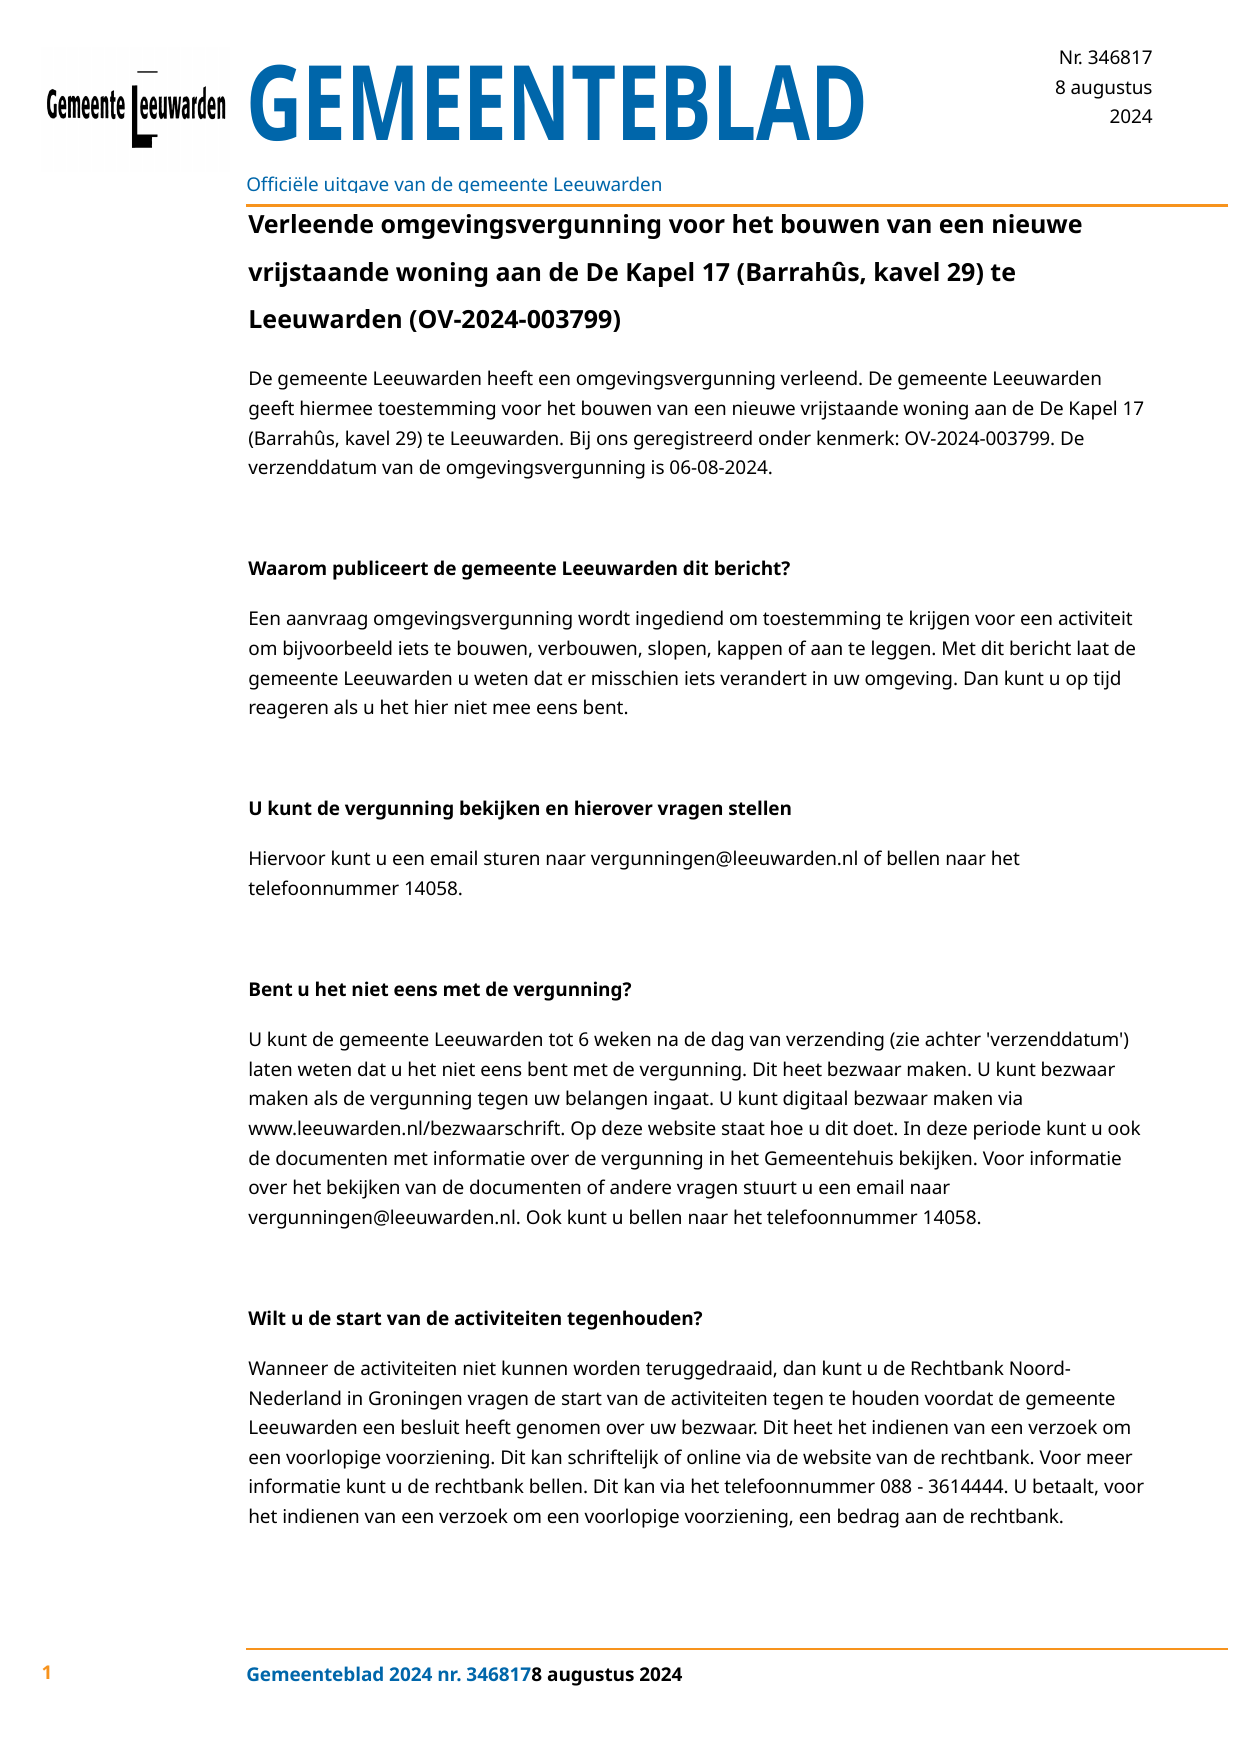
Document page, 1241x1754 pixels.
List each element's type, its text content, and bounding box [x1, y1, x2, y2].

text Een aanvraag omgevingsvergunning wordt ingediend om toestemming te krijgen voor een activiteit om bijvoorbeeld iets te bouwen, verbouwen, slopen, kappen of aan te leggen. Met dit bericht laat de gemeente Leeuwarden u weten dat er misschien iets verandert in uw omgeving. Dan kunt u op tijd reageren als u het hier niet mee eens bent. [248, 606, 1152, 720]
text U kunt de vergunning bekijken en hierover vragen stellen [248, 795, 1152, 821]
text Wanneer de activiteiten niet kunnen worden teruggedraaid, dan kunt u de Rechtbank Noord-Nederland in Groningen vragen de start van de activiteiten tegen te houden voordat de gemeente Leeuwarden een besluit heeft genomen over uw bezwaar. Dit heet het indienen van een verzoek om een voorlopige voorziening. Dit kan schriftelijk of online via de website van de rechtbank. Voor meer informatie kunt u de rechtbank bellen. Dit kan via het telefoonnummer 088 - 3614444. U betaalt, voor het indienen van een verzoek om een voorlopige voorziening, een bedrag aan de rechtbank. [248, 1355, 1152, 1529]
picture [41, 47, 231, 172]
text De gemeente Leeuwarden heeft een omgevingsvergunning verleend. De gemeente Leeuwarden geeft hiermee toestemming voor het bouwen van een nieuwe vrijstaande woning aan de De Kapel 17 (Barrahûs, kavel 29) te Leeuwarden. Bij ons geregistreerd onder kenmerk: OV-2024-003799. De verzenddatum van de omgevingsvergunning is 06-08-2024. [248, 366, 1152, 480]
text Waarom publiceert de gemeente Leeuwarden dit bericht? [248, 555, 1152, 581]
text U kunt de gemeente Leeuwarden tot 6 weken na de dag van verzending (zie achter 'verzenddatum') laten weten dat u het niet eens bent met de vergunning. Dit heet bezwaar maken. U kunt bezwaar maken als de vergunning tegen uw belangen ingaat. U kunt digitaal bezwaar maken via www.leeuwarden.nl/bezwaarschrift. Op deze website staat hoe u dit doet. In deze periode kunt u ook de documenten met informatie over de vergunning in het Gemeentehuis bekijken. Voor informatie over het bekijken van de documenten of andere vragen stuurt u een email naar vergunningen@leeuwarden.nl. Ook kunt u bellen naar het telefoonnummer 14058. [248, 1026, 1152, 1229]
text Hiervoor kunt u een email sturen naar vergunningen@leeuwarden.nl of bellen naar het telefoonnummer 14058. [248, 846, 1152, 901]
text Wilt u de start van de activiteiten tegenhouden? [248, 1305, 1152, 1330]
text Bent u het niet eens met de vergunning? [248, 976, 1152, 1002]
text Verleende omgevingsvergunning voor het bouwen van een nieuwe vrijstaande woning aan de De Kapel 17 (Barrahûs, kavel 29) te Leeuwarden (OV-2024-003799) [248, 207, 1152, 336]
